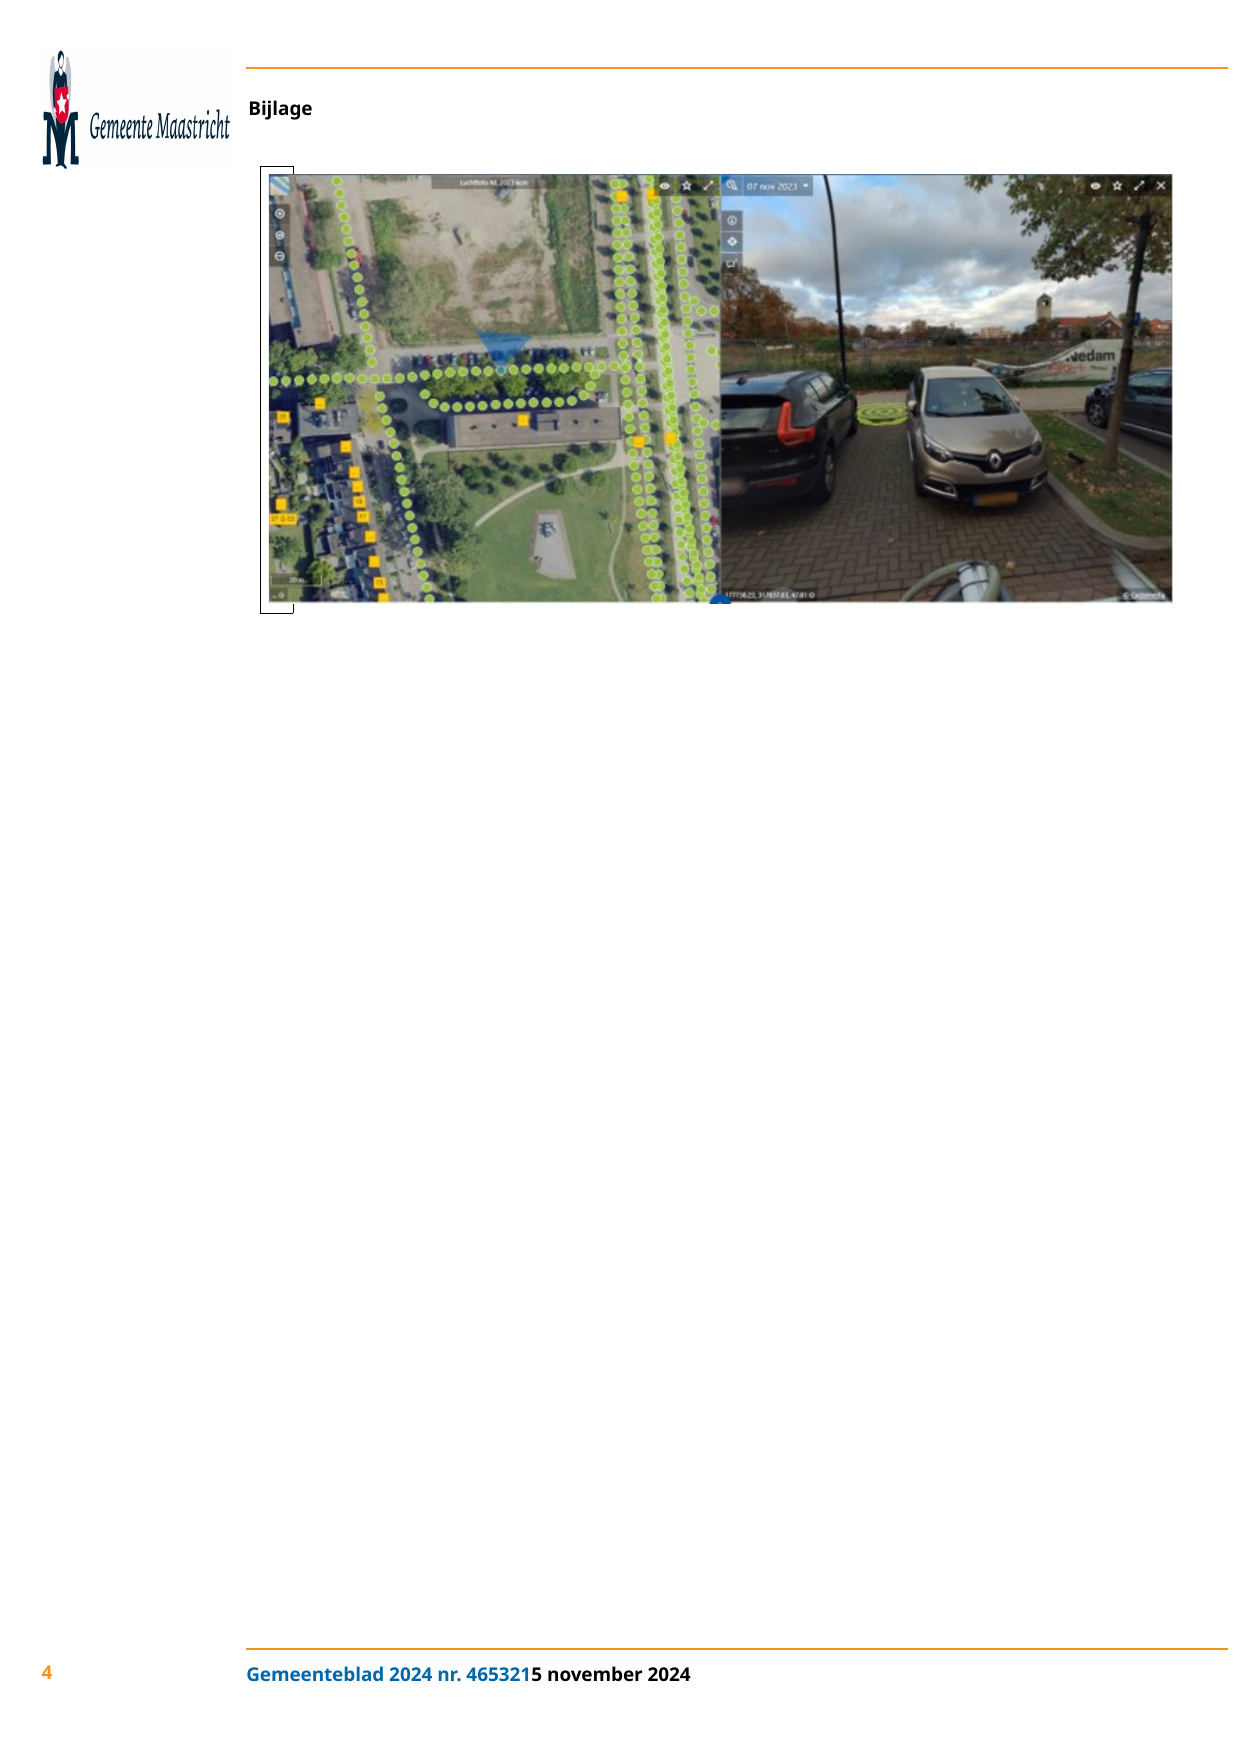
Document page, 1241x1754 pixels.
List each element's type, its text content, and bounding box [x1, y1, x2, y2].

text Bijlage [248, 95, 1152, 121]
picture [268, 174, 1173, 604]
picture [41, 47, 231, 172]
